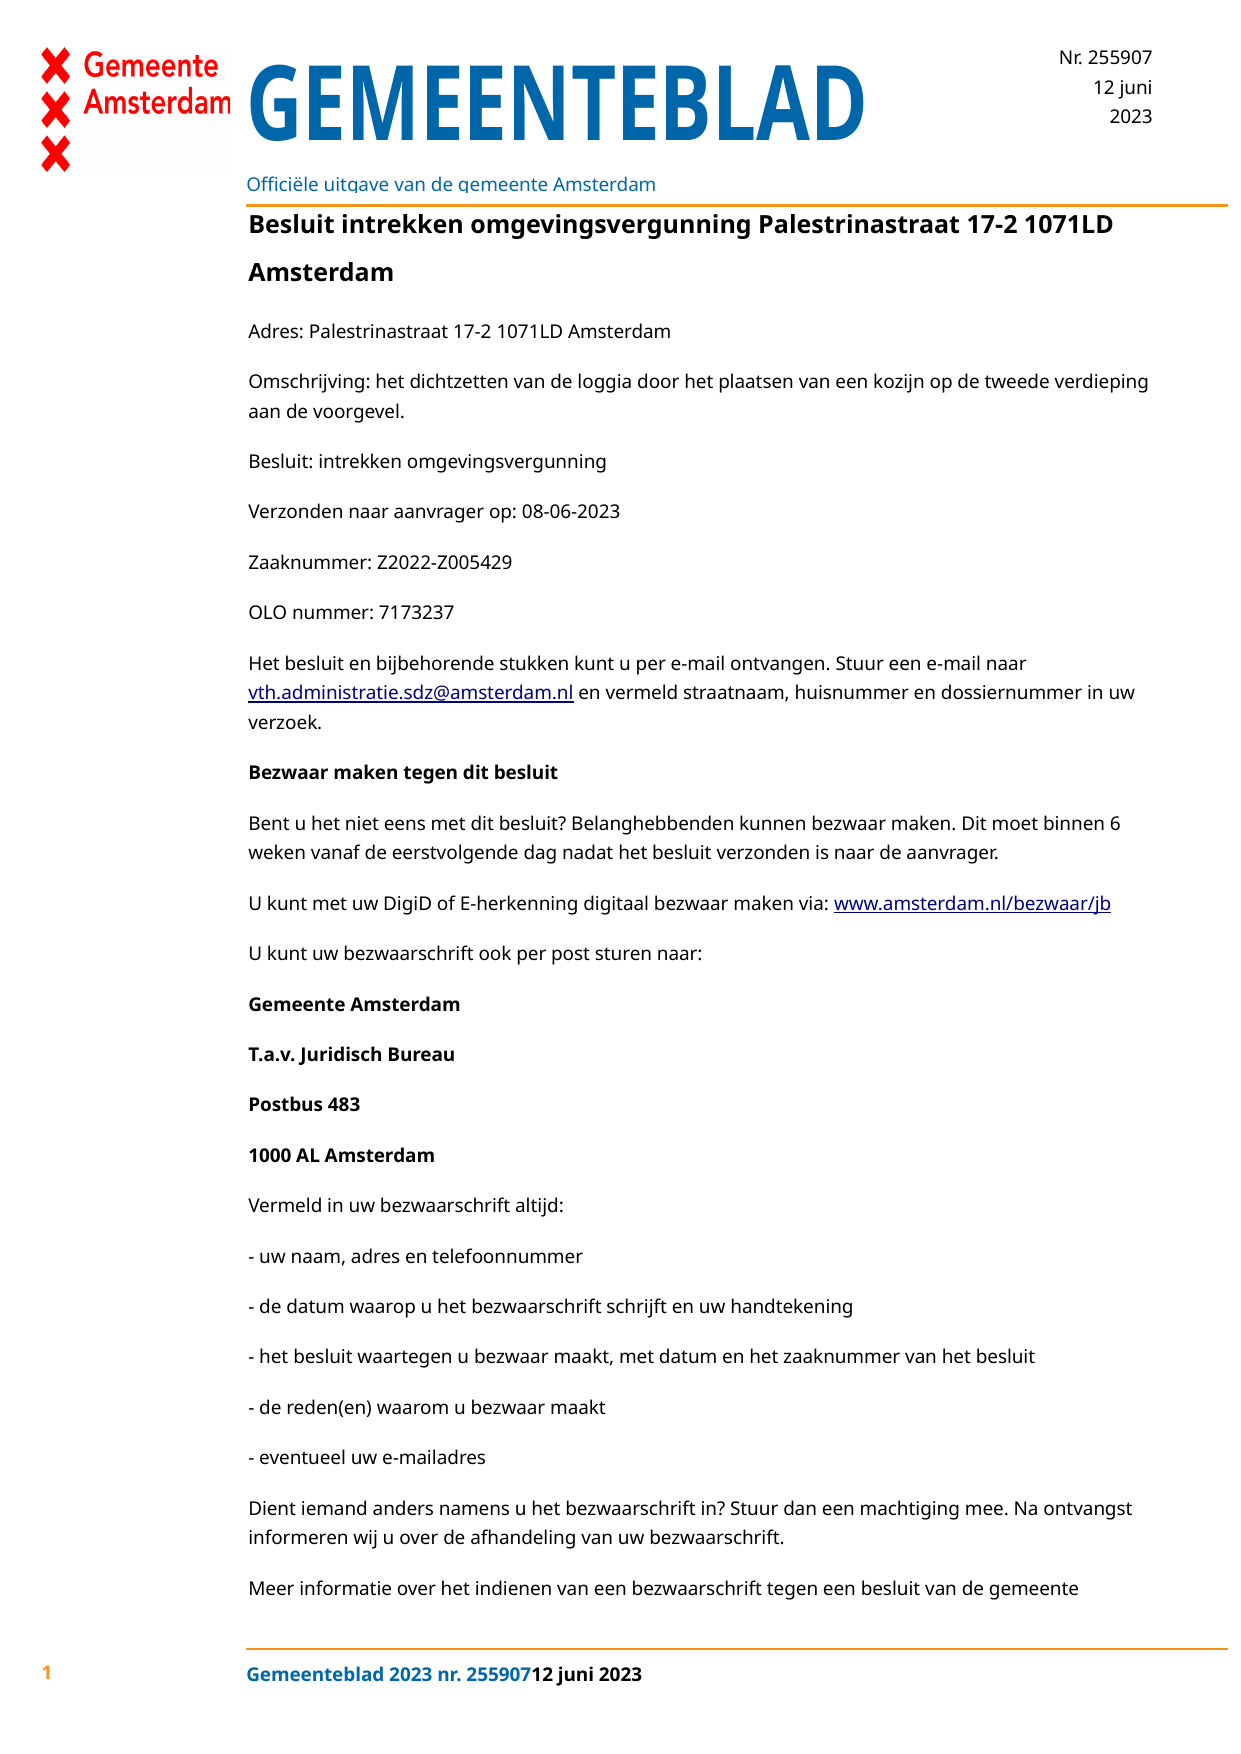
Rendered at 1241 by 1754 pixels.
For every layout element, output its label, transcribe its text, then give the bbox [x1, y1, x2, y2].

text Besluit: intrekken omgevingsvergunning [248, 448, 1152, 474]
text Dient iemand anders namens u het bezwaarschrift in? Stuur dan een machtiging mee. Na ontvangst informeren wij u over de afhandeling van uw bezwaarschrift. [248, 1495, 1152, 1550]
text - de datum waarop u het bezwaarschrift schrijft en uw handtekening [248, 1293, 1152, 1319]
text Zaaknummer: Z2022-Z005429 [248, 549, 1152, 575]
text Adres: Palestrinastraat 17-2 1071LD Amsterdam [248, 318, 1152, 344]
text U kunt uw bezwaarschrift ook per post sturen naar: [248, 940, 1152, 966]
text - het besluit waartegen u bezwaar maakt, met datum en het zaaknummer van het besluit [248, 1344, 1152, 1369]
text Omschrijving: het dichtzetten van de loggia door het plaatsen van een kozijn op de tweede verdieping aan de voorgevel. [248, 368, 1152, 424]
text 1000 AL Amsterdam [248, 1142, 1152, 1168]
picture [41, 47, 231, 172]
text Besluit intrekken omgevingsvergunning Palestrinastraat 17-2 1071LD Amsterdam [248, 207, 1152, 288]
text Postbus 483 [248, 1092, 1152, 1117]
text - de reden(en) waarom u bezwaar maakt [248, 1394, 1152, 1420]
text Verzonden naar aanvrager op: 08-06-2023 [248, 499, 1152, 524]
text Bezwaar maken tegen dit besluit [248, 759, 1152, 785]
text U kunt met uw DigiD of E-herkenning digitaal bezwaar maken via: www.amsterdam.nl/bezwaar/jb [248, 890, 1152, 916]
text Meer informatie over het indienen van een bezwaarschrift tegen een besluit van de gemeente [248, 1575, 1152, 1601]
text Vermeld in uw bezwaarschrift altijd: [248, 1192, 1152, 1218]
text OLO nummer: 7173237 [248, 599, 1152, 625]
text Bent u het niet eens met dit besluit? Belanghebbenden kunnen bezwaar maken. Dit moet binnen 6 weken vanaf de eerstvolgende dag nadat het besluit verzonden is naar de aanvrager. [248, 810, 1152, 865]
text Het besluit en bijbehorende stukken kunt u per e-mail ontvangen. Stuur een e-mail naar vth.administratie.sdz@amsterdam.nl en vermeld straatnaam, huisnummer en dossiernummer in uw verzoek. [248, 650, 1152, 735]
text - eventueel uw e-mailadres [248, 1444, 1152, 1470]
text T.a.v. Juridisch Bureau [248, 1041, 1152, 1067]
text - uw naam, adres en telefoonnummer [248, 1243, 1152, 1269]
text Gemeente Amsterdam [248, 991, 1152, 1017]
